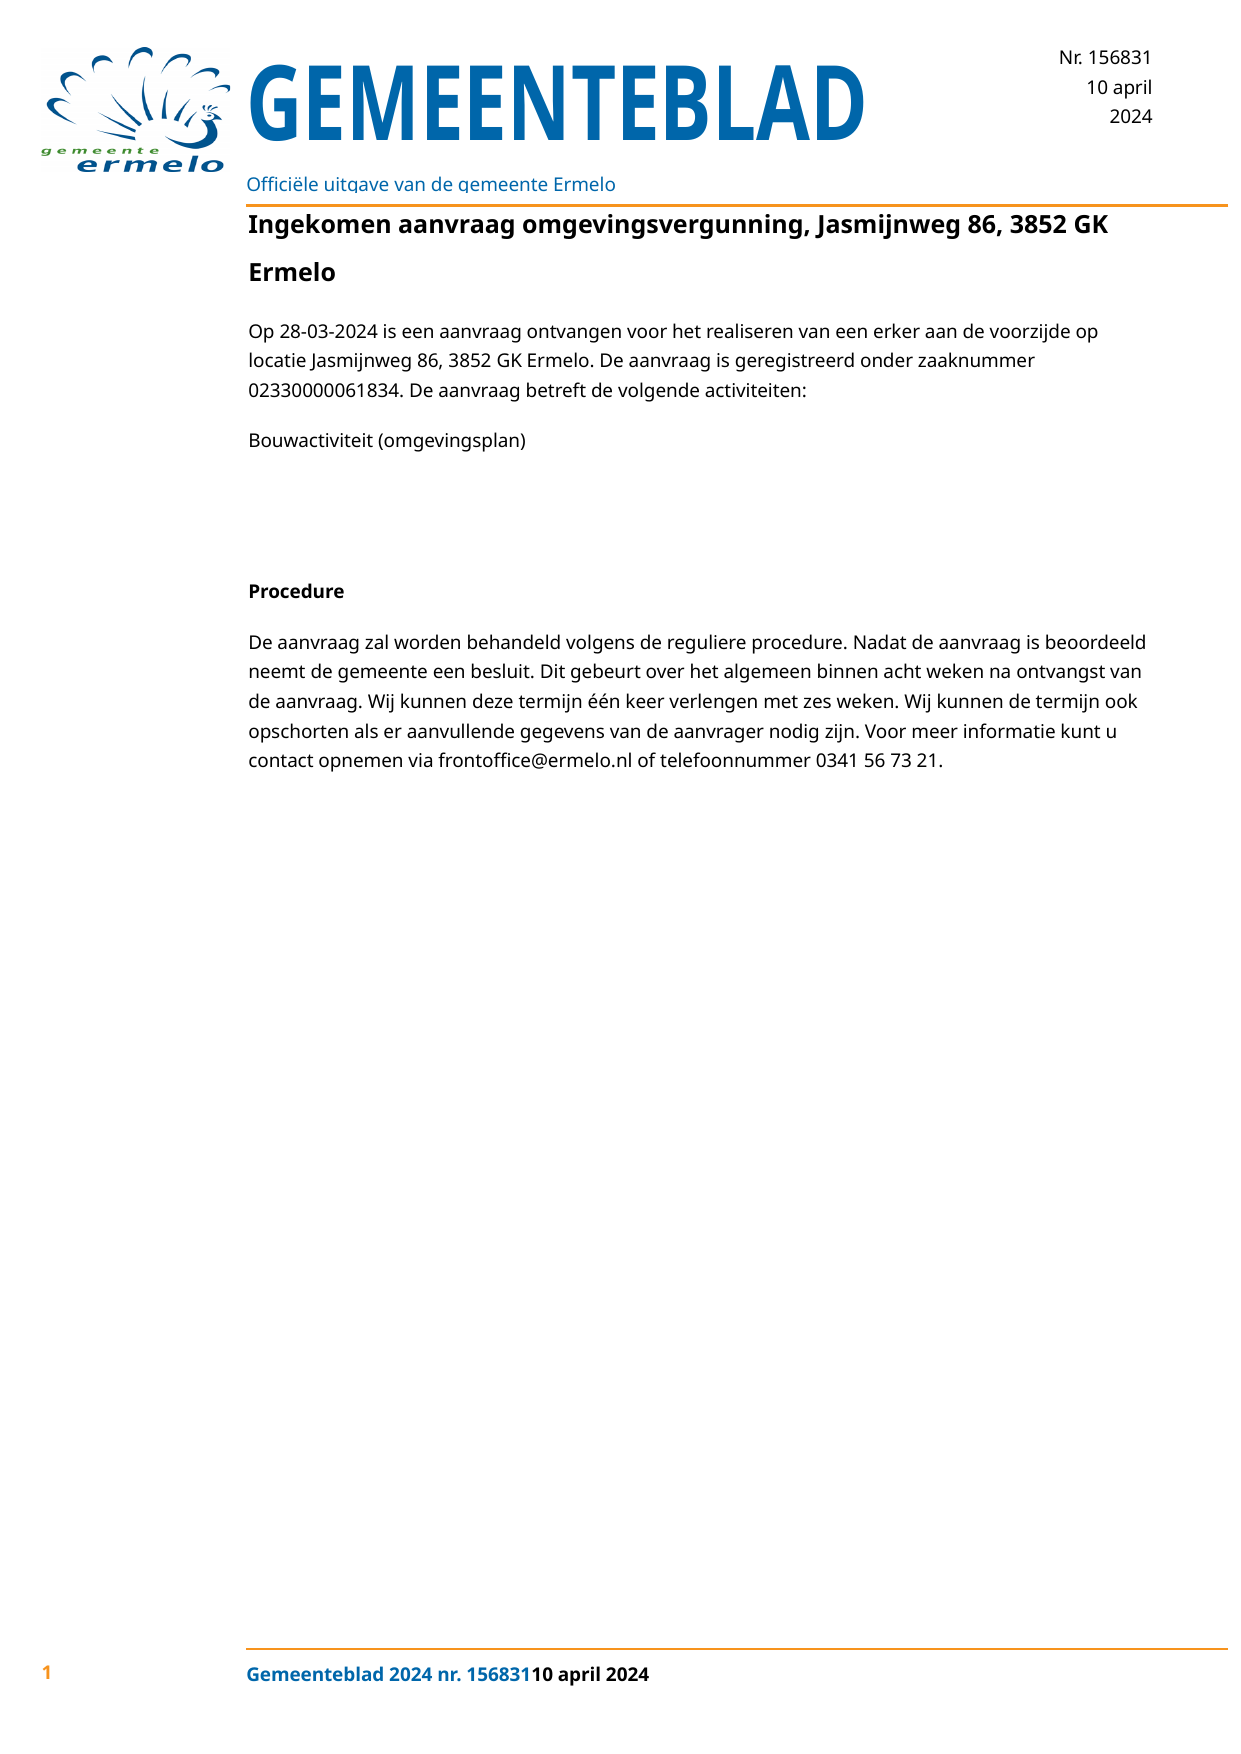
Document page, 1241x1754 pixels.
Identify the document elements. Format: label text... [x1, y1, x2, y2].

picture [41, 47, 231, 172]
text Bouwactiviteit (omgevingsplan) [248, 427, 1152, 453]
text De aanvraag zal worden behandeld volgens de reguliere procedure. Nadat de aanvraag is beoordeeld neemt de gemeente een besluit. Dit gebeurt over het algemeen binnen acht weken na ontvangst van de aanvraag. Wij kunnen deze termijn één keer verlengen met zes weken. Wij kunnen de termijn ook opschorten als er aanvullende gegevens van de aanvrager nodig zijn. Voor meer informatie kunt u contact opnemen via frontoffice@ermelo.nl of telefoonnummer 0341 56 73 21. [248, 629, 1152, 773]
text Ingekomen aanvraag omgevingsvergunning, Jasmijnweg 86, 3852 GK Ermelo [248, 207, 1152, 288]
text Procedure [248, 579, 1152, 604]
text Op 28-03-2024 is een aanvraag ontvangen voor het realiseren van een erker aan de voorzijde op locatie Jasmijnweg 86, 3852 GK Ermelo. De aanvraag is geregistreerd onder zaaknummer 02330000061834. De aanvraag betreft de volgende activiteiten: [248, 318, 1152, 403]
